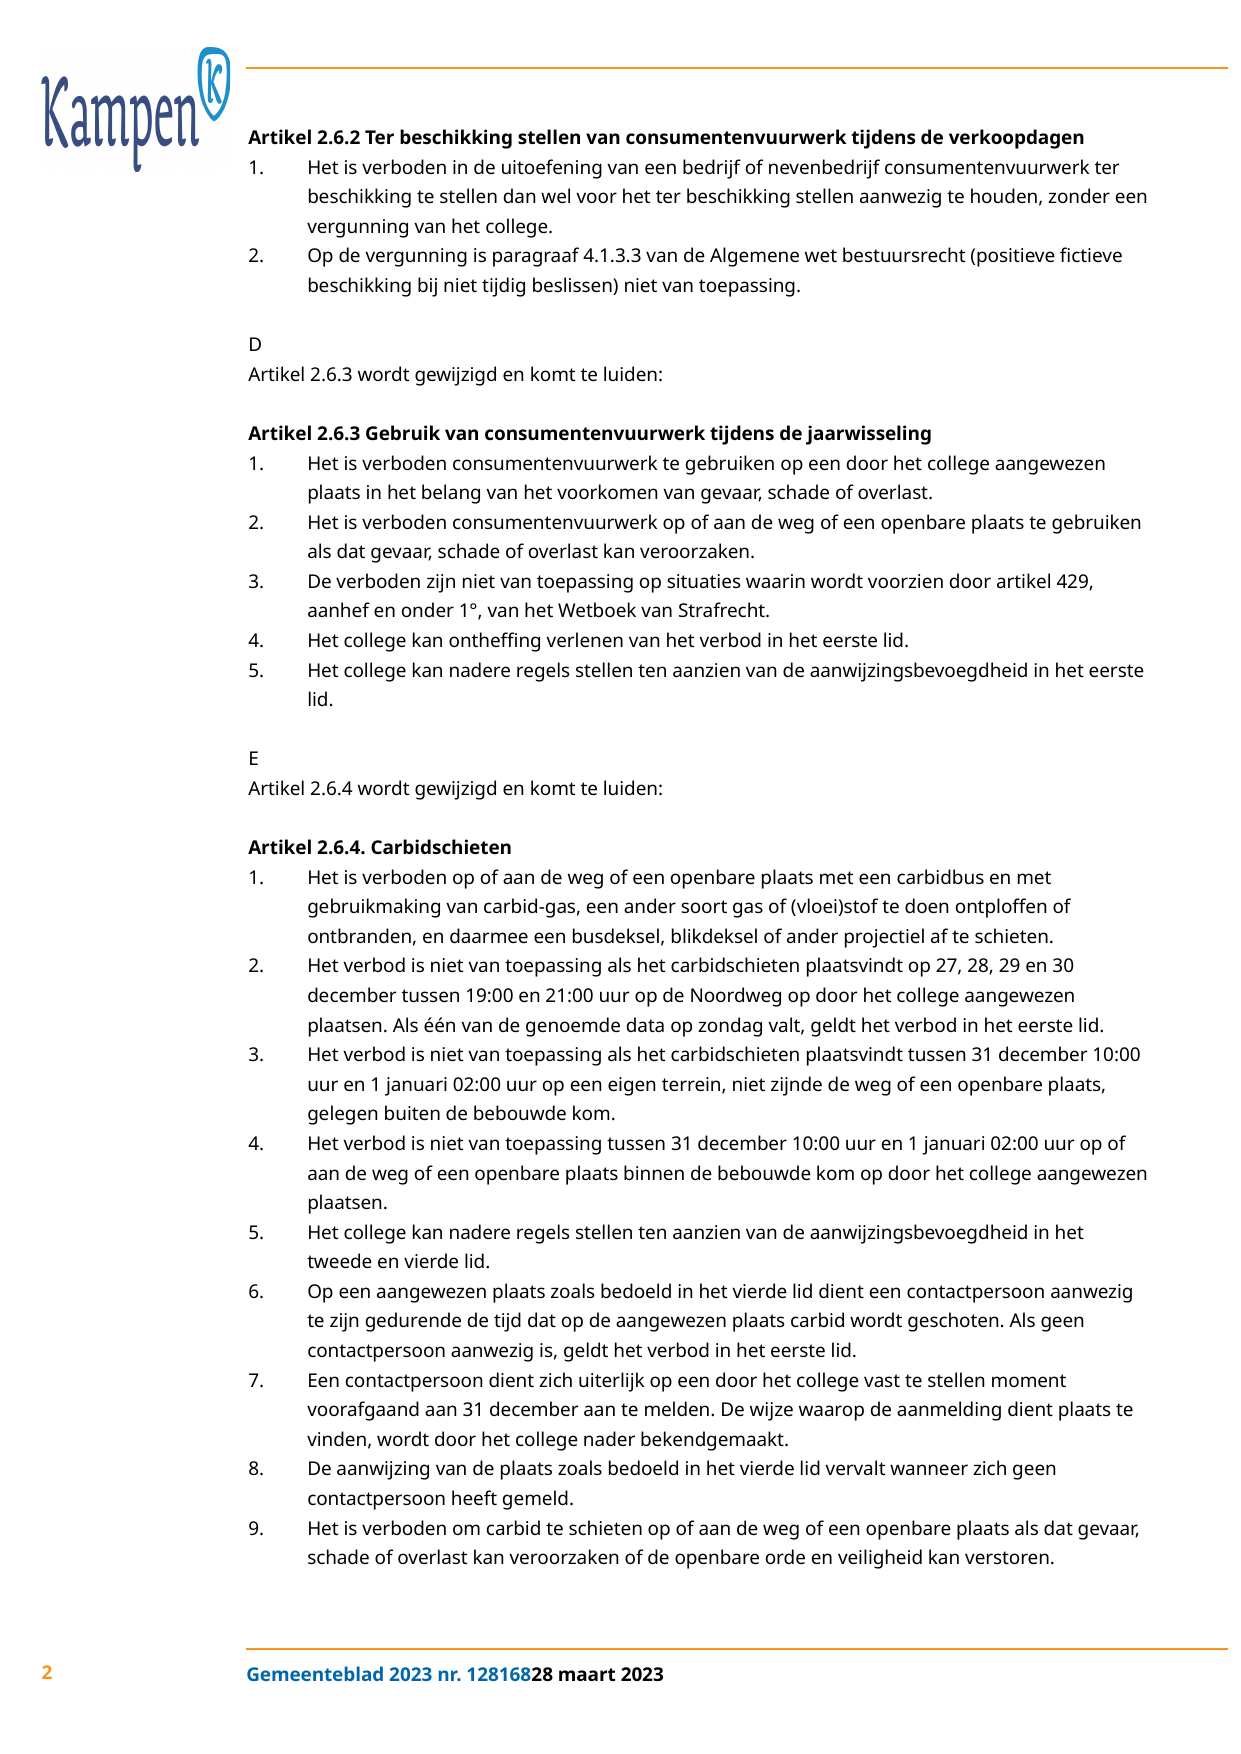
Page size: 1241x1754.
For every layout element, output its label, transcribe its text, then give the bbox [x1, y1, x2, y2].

list Het college kan nadere regels stellen ten aanzien van de aanwijzingsbevoegdheid in het eerste lid. [248, 657, 1152, 712]
text Artikel 2.6.3 Gebruik van consumentenvuurwerk tijdens de jaarwisseling [248, 420, 1152, 446]
text D [248, 331, 1152, 357]
list Het college kan nadere regels stellen ten aanzien van de aanwijzingsbevoegdheid in het tweede en vierde lid. [248, 1219, 1152, 1274]
text Artikel 2.6.3 wordt gewijzigd en komt te luiden: [248, 361, 1152, 387]
list Het is verboden in de uitoefening van een bedrijf of nevenbedrijf consumentenvuurwerk ter beschikking te stellen dan wel voor het ter beschikking stellen aanwezig te houden, zonder een vergunning van het college. [248, 154, 1152, 239]
text E [248, 746, 1152, 771]
picture [41, 47, 231, 172]
list Het verbod is niet van toepassing tussen 31 december 10:00 uur en 1 januari 02:00 uur op of aan de weg of een openbare plaats binnen de bebouwde kom op door het college aangewezen plaatsen. [248, 1130, 1152, 1215]
list Het is verboden om carbid te schieten op of aan de weg of een openbare plaats als dat gevaar, schade of overlast kan veroorzaken of de openbare orde en veiligheid kan verstoren. [248, 1515, 1152, 1570]
text Artikel 2.6.4 wordt gewijzigd en komt te luiden: [248, 775, 1152, 801]
list Het is verboden op of aan de weg of een openbare plaats met een carbidbus en met gebruikmaking van carbid-gas, een ander soort gas of (vloei)stof te doen ontploffen of ontbranden, en daarmee een busdeksel, blikdeksel of ander projectiel af te schieten. [248, 864, 1152, 949]
list Een contactpersoon dient zich uiterlijk op een door het college vast te stellen moment voorafgaand aan 31 december aan te melden. De wijze waarop de aanmelding dient plaats te vinden, wordt door het college nader bekendgemaakt. [248, 1367, 1152, 1452]
list De aanwijzing van de plaats zoals bedoeld in het vierde lid vervalt wanneer zich geen contactpersoon heeft gemeld. [248, 1456, 1152, 1511]
text Artikel 2.6.4. Carbidschieten [248, 834, 1152, 860]
list Het verbod is niet van toepassing als het carbidschieten plaatsvindt op 27, 28, 29 en 30 december tussen 19:00 en 21:00 uur op de Noordweg op door het college aangewezen plaatsen. Als één van de genoemde data op zondag valt, geldt het verbod in het eerste lid. [248, 953, 1152, 1038]
list Op de vergunning is paragraaf 4.1.3.3 van de Algemene wet bestuursrecht (positieve fictieve beschikking bij niet tijdig beslissen) niet van toepassing. [248, 243, 1152, 298]
list Het college kan ontheffing verlenen van het verbod in het eerste lid. [248, 627, 1152, 653]
list Het is verboden consumentenvuurwerk te gebruiken op een door het college aangewezen plaats in het belang van het voorkomen van gevaar, schade of overlast. [248, 450, 1152, 505]
text Artikel 2.6.2 Ter beschikking stellen van consumentenvuurwerk tijdens de verkoopdagen [248, 124, 1152, 150]
list Het verbod is niet van toepassing als het carbidschieten plaatsvindt tussen 31 december 10:00 uur en 1 januari 02:00 uur op een eigen terrein, niet zijnde de weg of een openbare plaats, gelegen buiten de bebouwde kom. [248, 1041, 1152, 1126]
list Op een aangewezen plaats zoals bedoeld in het vierde lid dient een contactpersoon aanwezig te zijn gedurende de tijd dat op de aangewezen plaats carbid wordt geschoten. Als geen contactpersoon aanwezig is, geldt het verbod in het eerste lid. [248, 1278, 1152, 1363]
list Het is verboden consumentenvuurwerk op of aan de weg of een openbare plaats te gebruiken als dat gevaar, schade of overlast kan veroorzaken. [248, 509, 1152, 564]
list De verboden zijn niet van toepassing op situaties waarin wordt voorzien door artikel 429, aanhef en onder 1°, van het Wetboek van Strafrecht. [248, 568, 1152, 623]
